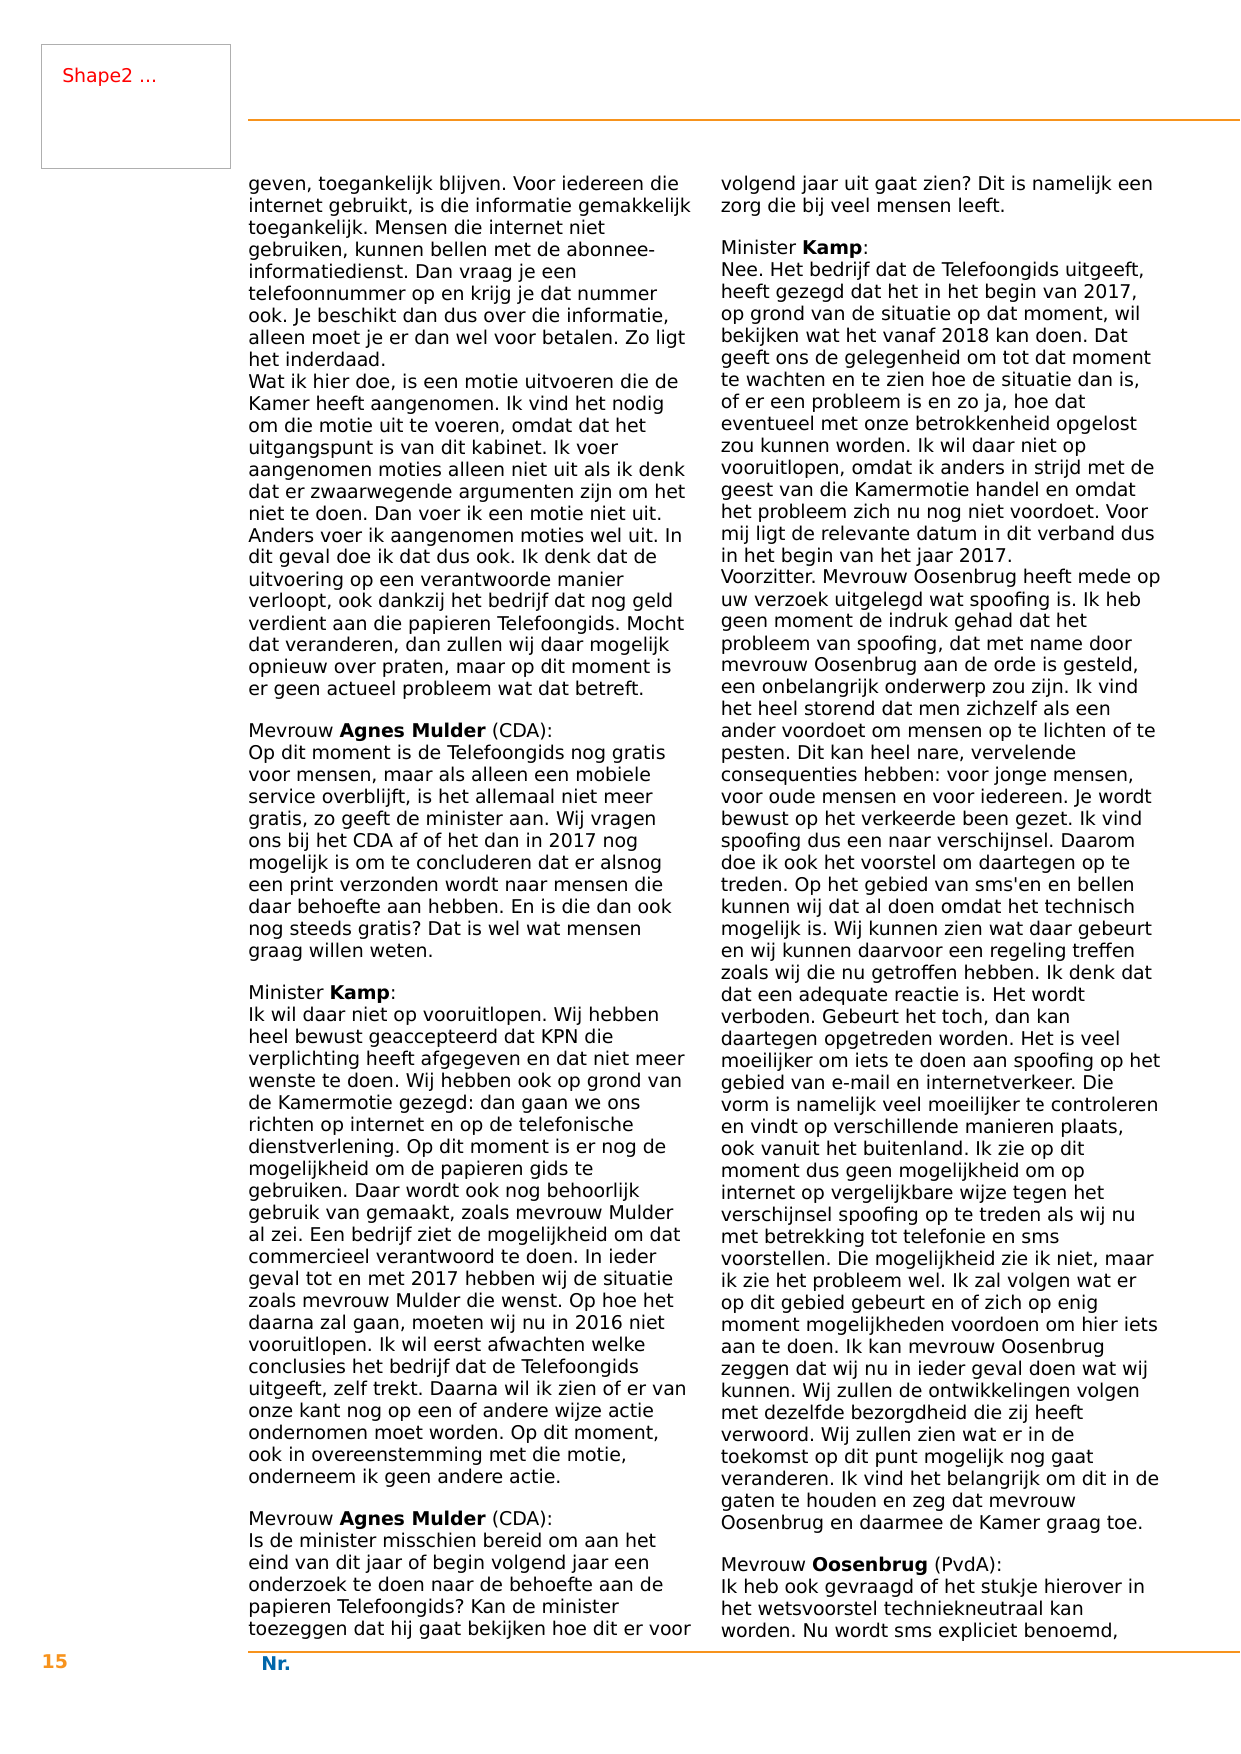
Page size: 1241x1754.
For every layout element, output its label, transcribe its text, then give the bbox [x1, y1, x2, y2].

text geven, toegankelijk blijven. Voor iedereen die internet gebruikt, is die informatie gemakkelijk toegankelijk. Mensen die internet niet gebruiken, kunnen bellen met de abonnee-informatiedienst. Dan vraag je een telefoonnummer op en krijg je dat nummer ook. Je beschikt dan dus over die informatie, alleen moet je er dan wel voor betalen. Zo ligt het inderdaad. [248, 173, 691, 371]
text volgend jaar uit gaat zien? Dit is namelijk een zorg die bij veel mensen leeft. [721, 173, 1163, 217]
text Ik wil daar niet op vooruitlopen. Wij hebben heel bewust geaccepteerd dat KPN die verplichting heeft afgegeven en dat niet meer wenste te doen. Wij hebben ook op grond van de Kamermotie gezegd: dan gaan we ons richten op internet en op de telefonische dienstverlening. Op dit moment is er nog de mogelijkheid om de papieren gids te gebruiken. Daar wordt ook nog behoorlijk gebruik van gemaakt, zoals mevrouw Mulder al zei. Een bedrijf ziet de mogelijkheid om dat commercieel verantwoord te doen. In ieder geval tot en met 2017 hebben wij de situatie zoals mevrouw Mulder die wenst. Op hoe het daarna zal gaan, moeten wij nu in 2016 niet vooruitlopen. Ik wil eerst afwachten welke conclusies het bedrijf dat de Telefoongids uitgeeft, zelf trekt. Daarna wil ik zien of er van onze kant nog op een of andere wijze actie ondernomen moet worden. Op dit moment, ook in overeenstemming met die motie, onderneem ik geen andere actie. [248, 1004, 691, 1488]
text Is de minister misschien bereid om aan het eind van dit jaar of begin volgend jaar een onderzoek te doen naar de behoefte aan de papieren Telefoongids? Kan de minister toezeggen dat hij gaat bekijken hoe dit er voor [248, 1529, 691, 1639]
text Wat ik hier doe, is een motie uitvoeren die de Kamer heeft aangenomen. Ik vind het nodig om die motie uit te voeren, omdat dat het uitgangspunt is van dit kabinet. Ik voer aangenomen moties alleen niet uit als ik denk dat er zwaarwegende argumenten zijn om het niet te doen. Dan voer ik een motie niet uit. Anders voer ik aangenomen moties wel uit. In dit geval doe ik dat dus ook. Ik denk dat de uitvoering op een verantwoorde manier verloopt, ook dankzij het bedrijf dat nog geld verdient aan die papieren Telefoongids. Mocht dat veranderen, dan zullen wij daar mogelijk opnieuw over praten, maar op dit moment is er geen actueel probleem wat dat betreft. [248, 371, 691, 700]
text Voorzitter. Mevrouw Oosenbrug heeft mede op uw verzoek uitgelegd wat spoofing is. Ik heb geen moment de indruk gehad dat het probleem van spoofing, dat met name door mevrouw Oosenbrug aan de orde is gesteld, een onbelangrijk onderwerp zou zijn. Ik vind het heel storend dat men zichzelf als een ander voordoet om mensen op te lichten of te pesten. Dit kan heel nare, vervelende consequenties hebben: voor jonge mensen, voor oude mensen en voor iedereen. Je wordt bewust op het verkeerde been gezet. Ik vind spoofing dus een naar verschijnsel. Daarom doe ik ook het voorstel om daartegen op te treden. Op het gebied van sms'en en bellen kunnen wij dat al doen omdat het technisch mogelijk is. Wij kunnen zien wat daar gebeurt en wij kunnen daarvoor een regeling treffen zoals wij die nu getroffen hebben. Ik denk dat dat een adequate reactie is. Het wordt verboden. Gebeurt het toch, dan kan daartegen opgetreden worden. Het is veel moeilijker om iets te doen aan spoofing op het gebied van e-mail en internetverkeer. Die vorm is namelijk veel moeilijker te controleren en vindt op verschillende manieren plaats, ook vanuit het buitenland. Ik zie op dit moment dus geen mogelijkheid om op internet op vergelijkbare wijze tegen het verschijnsel spoofing op te treden als wij nu met betrekking tot telefonie en sms voorstellen. Die mogelijkheid zie ik niet, maar ik zie het probleem wel. Ik zal volgen wat er op dit gebied gebeurt en of zich op enig moment mogelijkheden voordoen om hier iets aan te doen. Ik kan mevrouw Oosenbrug zeggen dat wij nu in ieder geval doen wat wij kunnen. Wij zullen de ontwikkelingen volgen met dezelfde bezorgdheid die zij heeft verwoord. Wij zullen zien wat er in de toekomst op dit punt mogelijk nog gaat veranderen. Ik vind het belangrijk om dit in de gaten te houden en zeg dat mevrouw Oosenbrug en daarmee de Kamer graag toe. [721, 566, 1163, 1533]
text Mevrouw Oosenbrug (PvdA): [721, 1553, 1163, 1576]
text Mevrouw Agnes Mulder (CDA): [248, 1508, 691, 1529]
text Nee. Het bedrijf dat de Telefoongids uitgeeft, heeft gezegd dat het in het begin van 2017, op grond van de situatie op dat moment, wil bekijken wat het vanaf 2018 kan doen. Dat geeft ons de gelegenheid om tot dat moment te wachten en te zien hoe de situatie dan is, of er een probleem is en zo ja, hoe dat eventueel met onze betrokkenheid opgelost zou kunnen worden. Ik wil daar niet op vooruitlopen, omdat ik anders in strijd met de geest van die Kamermotie handel en omdat het probleem zich nu nog niet voordoet. Voor mij ligt de relevante datum in dit verband dus in het begin van het jaar 2017. [721, 259, 1163, 566]
text Op dit moment is de Telefoongids nog gratis voor mensen, maar als alleen een mobiele service overblijft, is het allemaal niet meer gratis, zo geeft de minister aan. Wij vragen ons bij het CDA af of het dan in 2017 nog mogelijk is om te concluderen dat er alsnog een print verzonden wordt naar mensen die daar behoefte aan hebben. En is die dan ook nog steeds gratis? Dat is wel wat mensen graag willen weten. [248, 742, 691, 962]
text Minister Kamp: [721, 237, 1163, 259]
text Minister Kamp: [248, 982, 691, 1004]
text Mevrouw Agnes Mulder (CDA): [248, 720, 691, 742]
text Ik heb ook gevraagd of het stukje hierover in het wetsvoorstel techniekneutraal kan worden. Nu wordt sms expliciet benoemd, [721, 1576, 1163, 1641]
